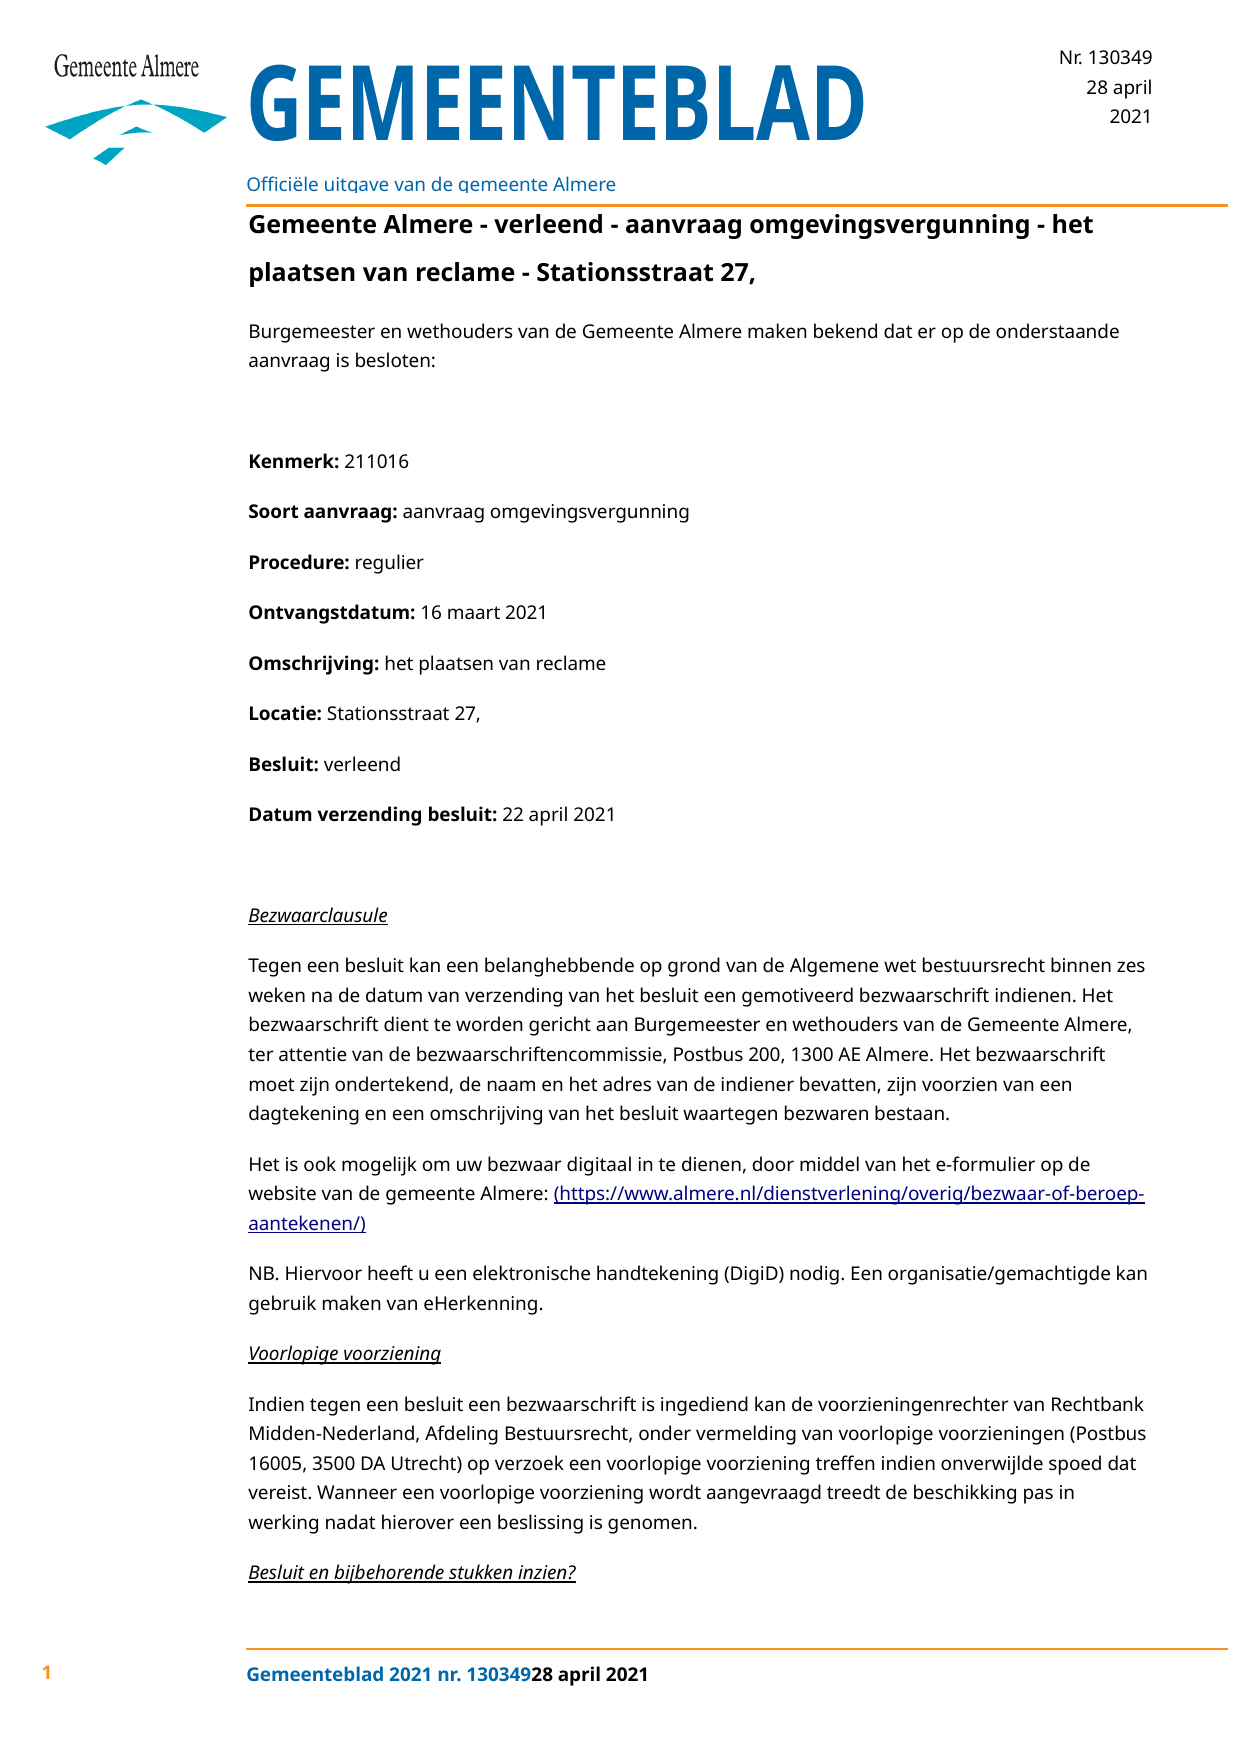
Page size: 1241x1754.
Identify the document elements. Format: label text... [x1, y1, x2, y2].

text Gemeente Almere - verleend - aanvraag omgevingsvergunning - het plaatsen van reclame - Stationsstraat 27, [248, 207, 1152, 288]
text Tegen een besluit kan een belanghebbende op grond van de Algemene wet bestuursrecht binnen zes weken na de datum van verzending van het besluit een gemotiveerd bezwaarschrift indienen. Het bezwaarschrift dient te worden gericht aan Burgemeester en wethouders van de Gemeente Almere, ter attentie van de bezwaarschriftencommissie, Postbus 200, 1300 AE Almere. Het bezwaarschrift moet zijn ondertekend, de naam en het adres van de indiener bevatten, zijn voorzien van een dagtekening en een omschrijving van het besluit waartegen bezwaren bestaan. [248, 952, 1152, 1126]
text Besluit en bijbehorende stukken inzien? [248, 1559, 1152, 1585]
text Besluit: verleend [248, 751, 1152, 777]
text Datum verzending besluit: 22 april 2021 [248, 801, 1152, 827]
text Kenmerk: 211016 [248, 448, 1152, 474]
text Burgemeester en wethouders van de Gemeente Almere maken bekend dat er op de onderstaande aanvraag is besloten: [248, 318, 1152, 373]
text Omschrijving: het plaatsen van reclame [248, 650, 1152, 676]
text Indien tegen een besluit een bezwaarschrift is ingediend kan de voorzieningenrechter van Rechtbank Midden-Nederland, Afdeling Bestuursrecht, onder vermelding van voorlopige voorzieningen (Postbus 16005, 3500 DA Utrecht) op verzoek een voorlopige voorziening treffen indien onverwijlde spoed dat vereist. Wanneer een voorlopige voorziening wordt aangevraagd treedt de beschikking pas in werking nadat hierover een beslissing is genomen. [248, 1391, 1152, 1535]
text Het is ook mogelijk om uw bezwaar digitaal in te dienen, door middel van het e-formulier op de website van de gemeente Almere: (https://www.almere.nl/dienstverlening/overig/bezwaar-of-beroep-aantekenen/) [248, 1151, 1152, 1236]
picture [41, 47, 231, 172]
text Bezwaarclausule [248, 902, 1152, 928]
text Locatie: Stationsstraat 27, [248, 700, 1152, 726]
text Soort aanvraag: aanvraag omgevingsvergunning [248, 499, 1152, 524]
text Procedure: regulier [248, 549, 1152, 575]
text Voorlopige voorziening [248, 1340, 1152, 1366]
text Ontvangstdatum: 16 maart 2021 [248, 599, 1152, 625]
text NB. Hiervoor heeft u een elektronische handtekening (DigiD) nodig. Een organisatie/gemachtigde kan gebruik maken van eHerkenning. [248, 1260, 1152, 1316]
